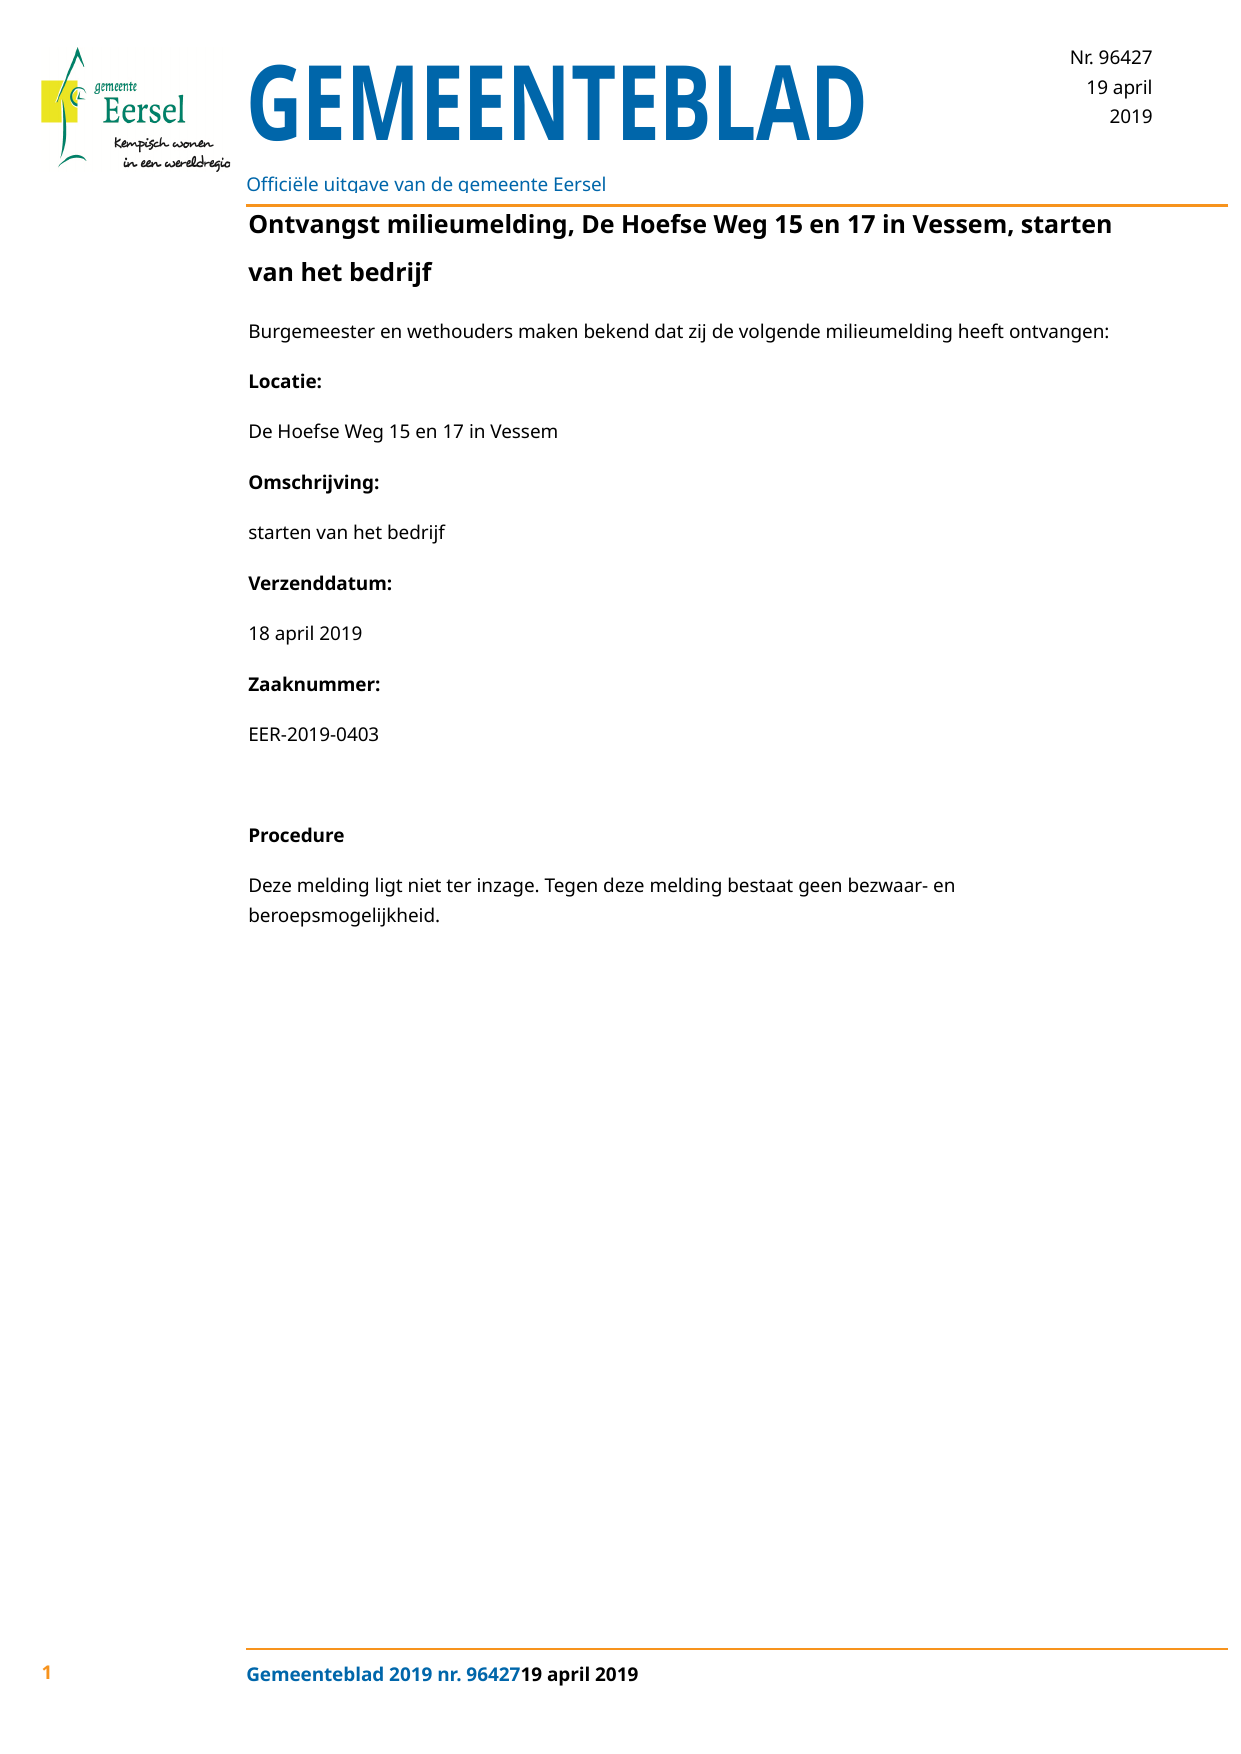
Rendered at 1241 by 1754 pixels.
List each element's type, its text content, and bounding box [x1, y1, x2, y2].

text De Hoefse Weg 15 en 17 in Vessem [248, 419, 1152, 444]
text starten van het bedrijf [248, 519, 1152, 545]
text Procedure [248, 822, 1152, 848]
text Omschrijving: [248, 469, 1152, 495]
text Burgemeester en wethouders maken bekend dat zij de volgende milieumelding heeft ontvangen: [248, 318, 1152, 344]
text Verzenddatum: [248, 570, 1152, 596]
text Deze melding ligt niet ter inzage. Tegen deze melding bestaat geen bezwaar- en beroepsmogelijkheid. [248, 872, 1152, 928]
picture [41, 47, 231, 172]
text Zaaknummer: [248, 671, 1152, 697]
text EER-2019-0403 [248, 721, 1152, 747]
text 18 april 2019 [248, 620, 1152, 646]
text Locatie: [248, 368, 1152, 394]
text Ontvangst milieumelding, De Hoefse Weg 15 en 17 in Vessem, starten van het bedrijf [248, 207, 1152, 288]
